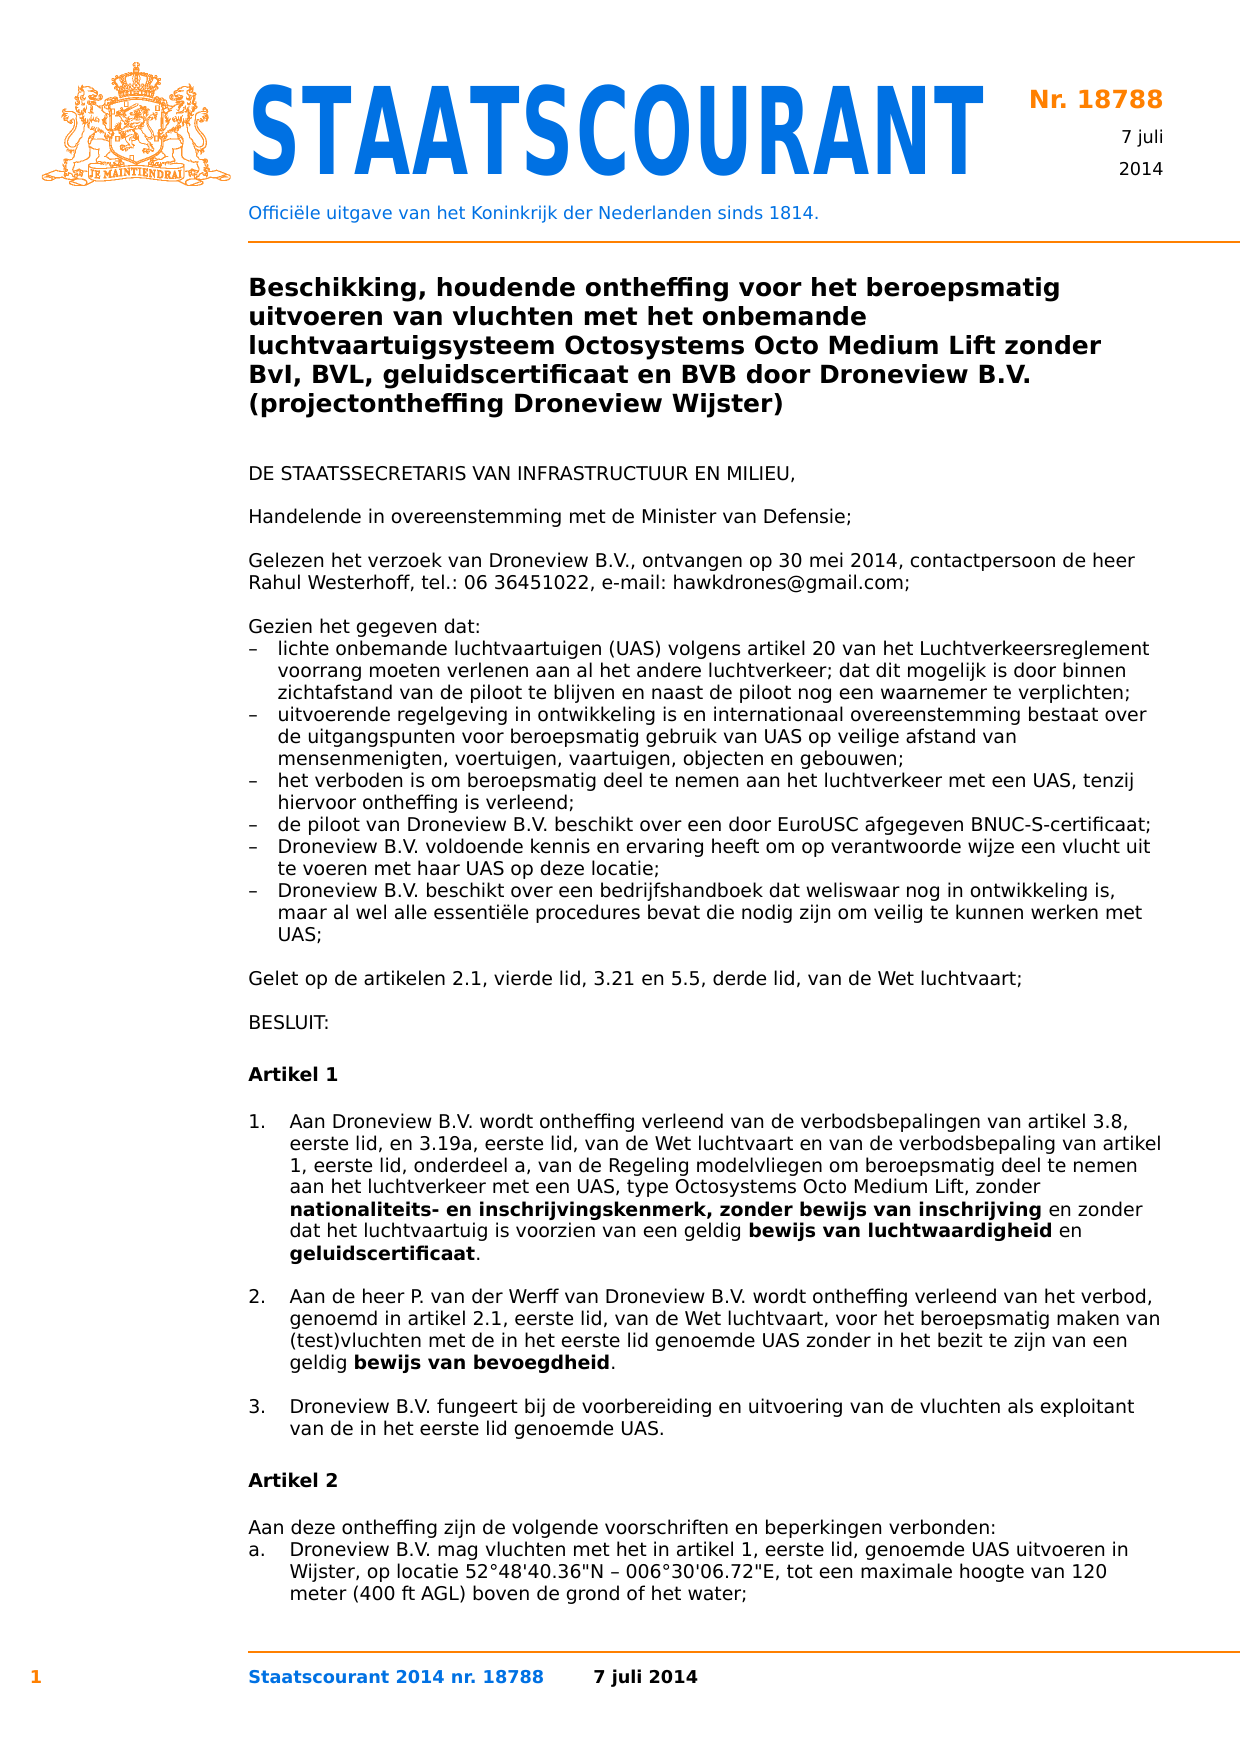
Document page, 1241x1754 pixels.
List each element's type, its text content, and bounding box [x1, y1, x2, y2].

text – Droneview B.V. voldoende kennis en ervaring heeft om op verantwoorde wijze een vlucht uit te voeren met haar UAS op deze locatie; [248, 836, 1163, 880]
text BESLUIT: [248, 1012, 1163, 1033]
text DE STAATSSECRETARIS VAN INFRASTRUCTUUR EN MILIEU, [248, 463, 1163, 484]
table_cell 7 juli [998, 121, 1240, 153]
text – uitvoerende regelgeving in ontwikkeling is en internationaal overeenstemming bestaat over de uitgangspunten voor beroepsmatig gebruik van UAS op veilige afstand van mensenmenigten, voertuigen, vaartuigen, objecten en gebouwen; [248, 704, 1163, 770]
text 1. Aan Droneview B.V. wordt ontheffing verleend van de verbodsbepalingen van artikel 3.8, eerste lid, en 3.19a, eerste lid, van de Wet luchtvaart en van de verbodsbepaling van artikel 1, eerste lid, onderdeel a, van de Regeling modelvliegen om beroepsmatig deel te nemen aan het luchtverkeer met een UAS, type Octosystems Octo Medium Lift, zonder nationaliteits- en inschrijvingskenmerk, zonder bewijs van inschrijving en zonder dat het luchtvaartuig is voorzien van een geldig bewijs van luchtwaardigheid en geluidscertificaat. [248, 1111, 1163, 1264]
subtitle Artikel 1 [248, 1063, 1163, 1086]
table_header STAATSCOURANT [248, 62, 998, 203]
table_cell 2014 [998, 153, 1240, 203]
text 2. Aan de heer P. van der Werff van Droneview B.V. wordt ontheffing verleend van het verbod, genoemd in artikel 2.1, eerste lid, van de Wet luchtvaart, voor het beroepsmatig maken van (test)vluchten met de in het eerste lid genoemde UAS zonder in het bezit te zijn van een geldig bewijs van bevoegdheid. [248, 1286, 1163, 1374]
text a. Droneview B.V. mag vluchten met het in artikel 1, eerste lid, genoemde UAS uitvoeren in Wijster, op locatie 52°48'40.36"N – 006°30'06.72"E, tot een maximale hoogte van 120 meter (400 ft AGL) boven de grond of het water; [248, 1539, 1163, 1605]
text Gelet op de artikelen 2.1, vierde lid, 3.21 en 5.5, derde lid, van de Wet luchtvaart; [248, 968, 1163, 990]
subtitle Beschikking, houdende ontheffing voor het beroepsmatig uitvoeren van vluchten met het onbemande luchtvaartuigsysteem Octosystems Octo Medium Lift zonder BvI, BVL, geluidscertificaat en BVB door Droneview B.V. (projectontheffing Droneview Wijster) [248, 273, 1163, 419]
text Gezien het gegeven dat: [248, 616, 1163, 638]
text – het verboden is om beroepsmatig deel te nemen aan het luchtverkeer met een UAS, tenzij hiervoor ontheffing is verleend; [248, 770, 1163, 814]
text Aan deze ontheffing zijn de volgende voorschriften en beperkingen verbonden: [248, 1517, 1163, 1539]
table_cell Officiële uitgave van het Koninkrijk der Nederlanden sinds 1814. [248, 203, 1240, 241]
text Gelezen het verzoek van Droneview B.V., ontvangen op 30 mei 2014, contactpersoon de heer Rahul Westerhoff, tel.: 06 36451022, e-mail: hawkdrones@gmail.com; [248, 550, 1163, 594]
table_header [25, 62, 248, 241]
text – lichte onbemande luchtvaartuigen (UAS) volgens artikel 20 van het Luchtverkeersreglement voorrang moeten verlenen aan al het andere luchtverkeer; dat dit mogelijk is door binnen zichtafstand van de piloot te blijven en naast de piloot nog een waarnemer te verplichten; [248, 638, 1163, 704]
text Handelende in overeenstemming met de Minister van Defensie; [248, 506, 1163, 528]
text – de piloot van Droneview B.V. beschikt over een door EuroUSC afgegeven BNUC-S-certificaat; [248, 814, 1163, 836]
picture [41, 62, 231, 186]
table_header Nr. 18788 [998, 62, 1240, 121]
text 3. Droneview B.V. fungeert bij de voorbereiding en uitvoering van de vluchten als exploitant van de in het eerste lid genoemde UAS. [248, 1396, 1163, 1440]
text – Droneview B.V. beschikt over een bedrijfshandboek dat weliswaar nog in ontwikkeling is, maar al wel alle essentiële procedures bevat die nodig zijn om veilig te kunnen werken met UAS; [248, 880, 1163, 946]
subtitle Artikel 2 [248, 1470, 1163, 1492]
